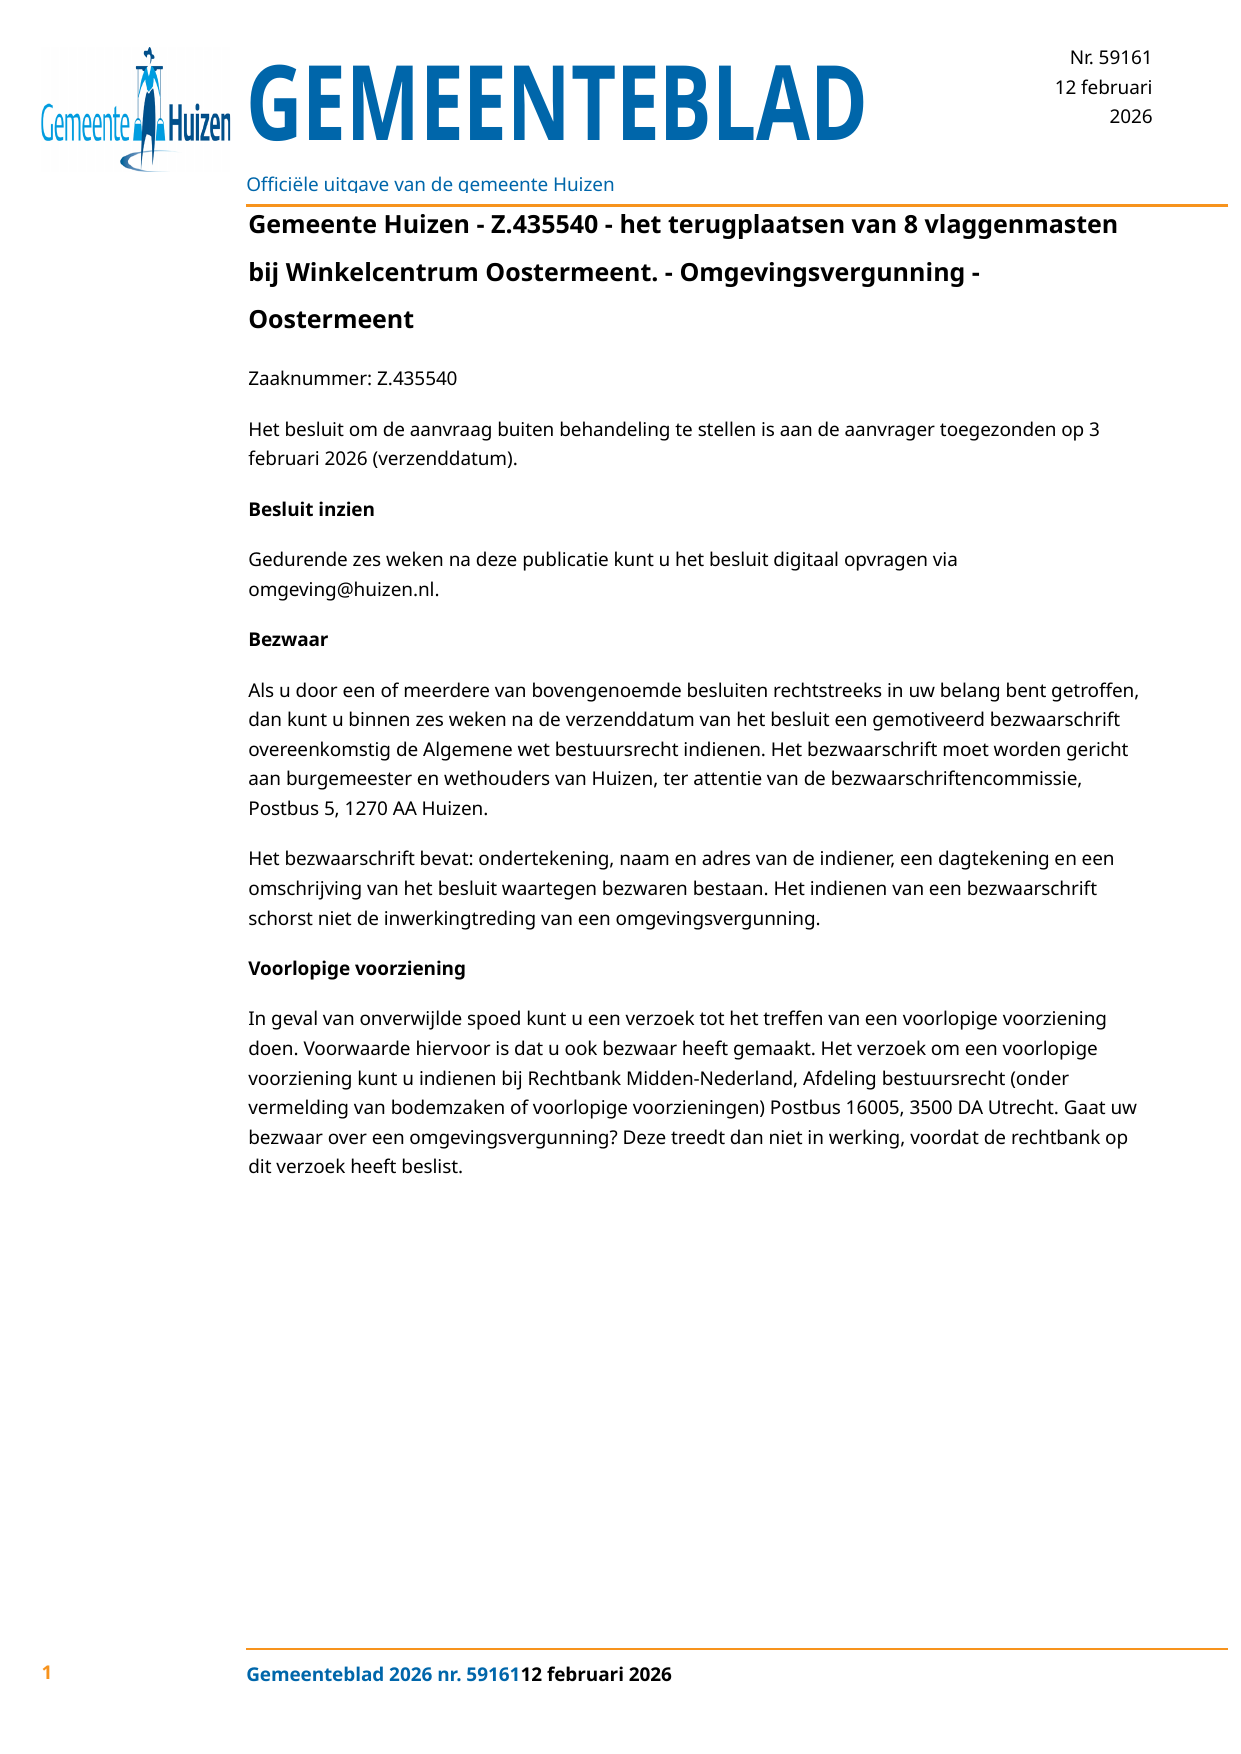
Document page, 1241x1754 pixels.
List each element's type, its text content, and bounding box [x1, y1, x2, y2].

text Besluit inzien [248, 496, 1152, 522]
text Het bezwaarschrift bevat: ondertekening, naam en adres van de indiener, een dagtekening en een omschrijving van het besluit waartegen bezwaren bestaan. Het indienen van een bezwaarschrift schorst niet de inwerkingtreding van een omgevingsvergunning. [248, 846, 1152, 930]
text In geval van onverwijlde spoed kunt u een verzoek tot het treffen van een voorlopige voorziening doen. Voorwaarde hiervoor is dat u ook bezwaar heeft gemaakt. Het verzoek om een voorlopige voorziening kunt u indienen bij Rechtbank Midden-Nederland, Afdeling bestuursrecht (onder vermelding van bodemzaken of voorlopige voorzieningen) Postbus 16005, 3500 DA Utrecht. Gaat uw bezwaar over een omgevingsvergunning? Deze treedt dan niet in werking, voordat de rechtbank op dit verzoek heeft beslist. [248, 1006, 1152, 1179]
text Bezwaar [248, 626, 1152, 652]
text Als u door een of meerdere van bovengenoemde besluiten rechtstreeks in uw belang bent getroffen, dan kunt u binnen zes weken na de verzenddatum van het besluit een gemotiveerd bezwaarschrift overeenkomstig de Algemene wet bestuursrecht indienen. Het bezwaarschrift moet worden gericht aan burgemeester en wethouders van Huizen, ter attentie van de bezwaarschriftencommissie, Postbus 5, 1270 AA Huizen. [248, 677, 1152, 821]
text Gemeente Huizen - Z.435540 - het terugplaatsen van 8 vlaggenmasten bij Winkelcentrum Oostermeent. - Omgevingsvergunning - Oostermeent [248, 207, 1152, 336]
text Zaaknummer: Z.435540 [248, 366, 1152, 391]
text Voorlopige voorziening [248, 955, 1152, 981]
text Gedurende zes weken na deze publicatie kunt u het besluit digitaal opvragen via omgeving@huizen.nl. [248, 546, 1152, 602]
picture [41, 47, 231, 172]
text Het besluit om de aanvraag buiten behandeling te stellen is aan de aanvrager toegezonden op 3 februari 2026 (verzenddatum). [248, 416, 1152, 471]
